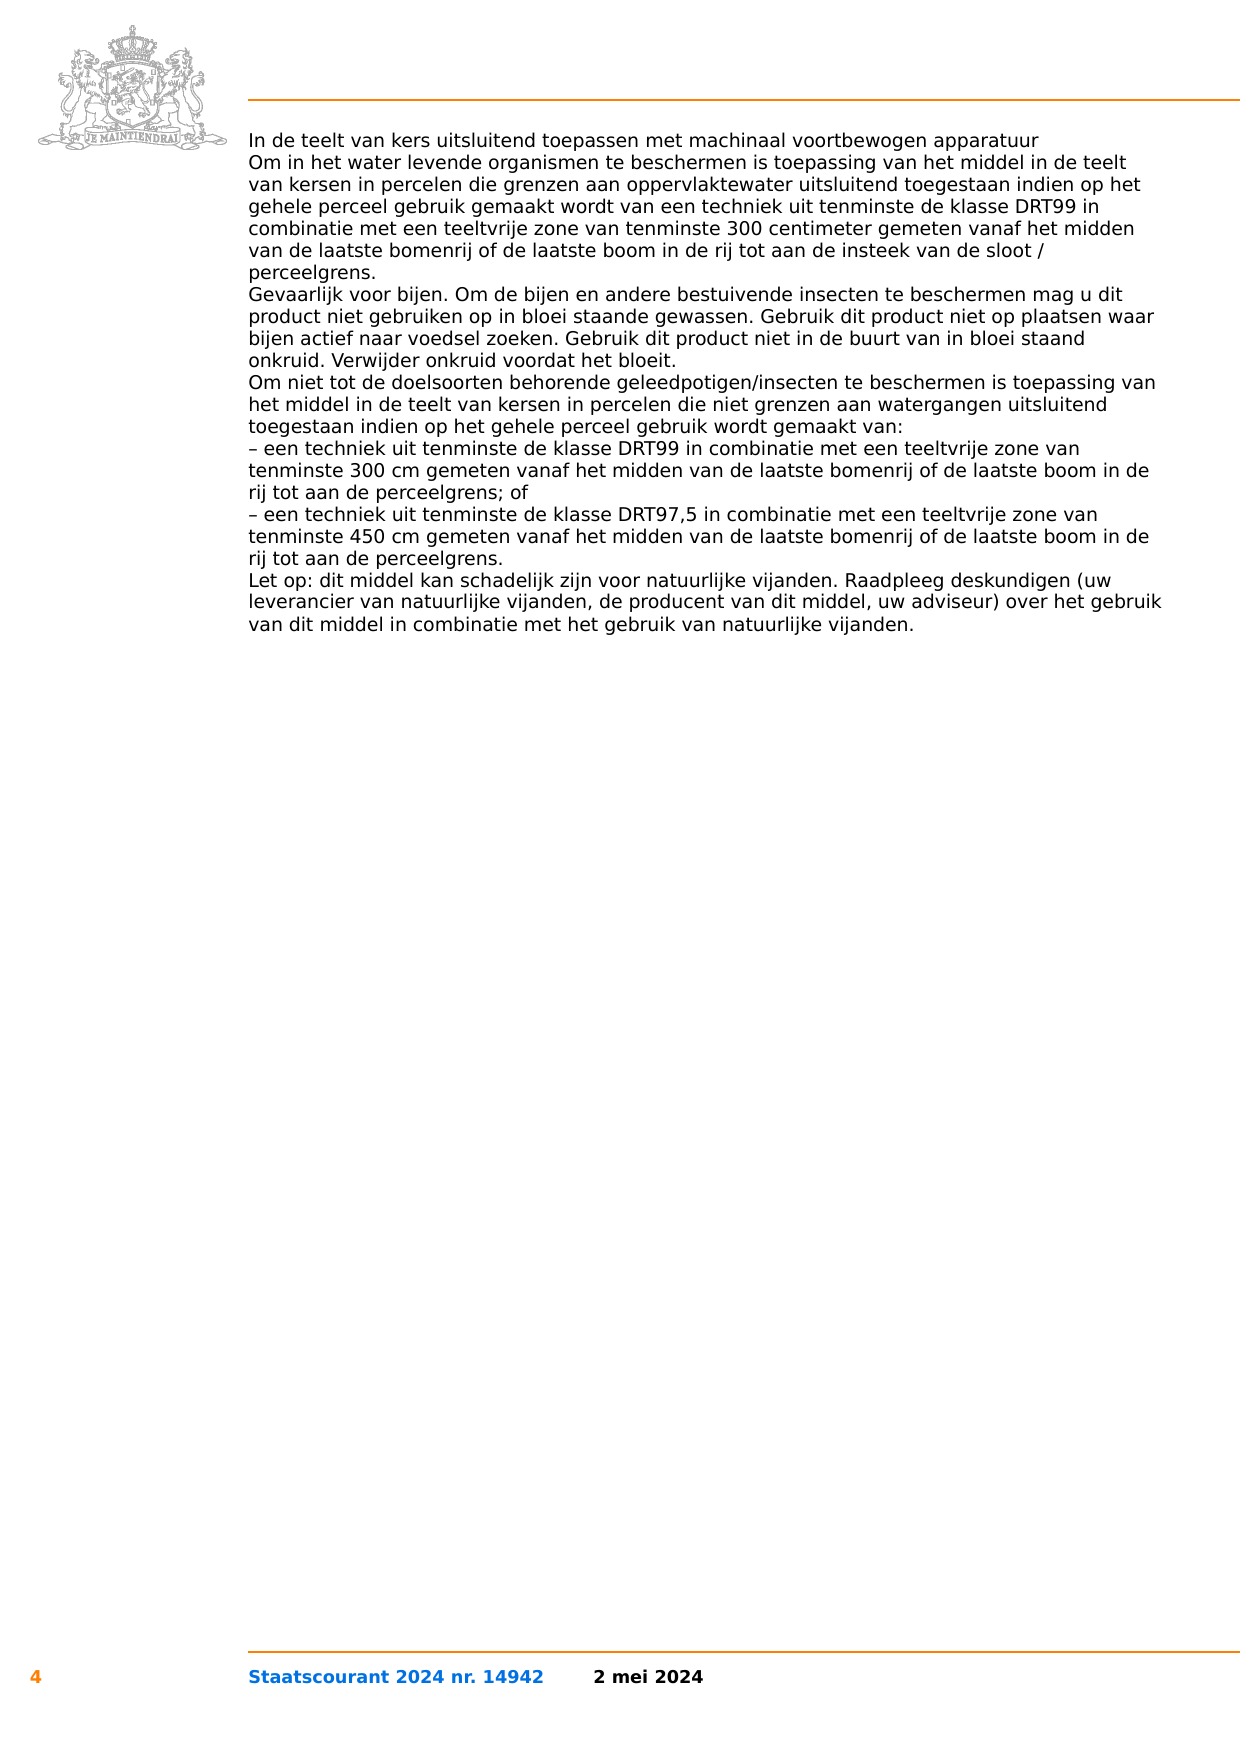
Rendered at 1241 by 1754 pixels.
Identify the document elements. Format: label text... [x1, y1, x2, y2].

text In de teelt van kers uitsluitend toepassen met machinaal voortbewogen apparatuur [248, 130, 1163, 152]
text Om niet tot de doelsoorten behorende geleedpotigen/insecten te beschermen is toepassing van het middel in de teelt van kersen in percelen die niet grenzen aan watergangen uitsluitend toegestaan indien op het gehele perceel gebruik wordt gemaakt van: [248, 372, 1163, 438]
text Gevaarlijk voor bijen. Om de bijen en andere bestuivende insecten te beschermen mag u dit product niet gebruiken op in bloei staande gewassen. Gebruik dit product niet op plaatsen waar bijen actief naar voedsel zoeken. Gebruik dit product niet in de buurt van in bloei staand onkruid. Verwijder onkruid voordat het bloeit. [248, 284, 1163, 372]
text Let op: dit middel kan schadelijk zijn voor natuurlijke vijanden. Raadpleeg deskundigen (uw leverancier van natuurlijke vijanden, de producent van dit middel, uw adviseur) over het gebruik van dit middel in combinatie met het gebruik van natuurlijke vijanden. [248, 569, 1163, 635]
picture [38, 25, 227, 150]
text – een techniek uit tenminste de klasse DRT97,5 in combinatie met een teeltvrije zone van tenminste 450 cm gemeten vanaf het midden van de laatste bomenrij of de laatste boom in de rij tot aan de perceelgrens. [248, 503, 1163, 569]
text – een techniek uit tenminste de klasse DRT99 in combinatie met een teeltvrije zone van tenminste 300 cm gemeten vanaf het midden van de laatste bomenrij of de laatste boom in de rij tot aan de perceelgrens; of [248, 438, 1163, 503]
text Om in het water levende organismen te beschermen is toepassing van het middel in de teelt van kersen in percelen die grenzen aan oppervlaktewater uitsluitend toegestaan indien op het gehele perceel gebruik gemaakt wordt van een techniek uit tenminste de klasse DRT99 in combinatie met een teeltvrije zone van tenminste 300 centimeter gemeten vanaf het midden van de laatste bomenrij of de laatste boom in de rij tot aan de insteek van de sloot / perceelgrens. [248, 152, 1163, 284]
